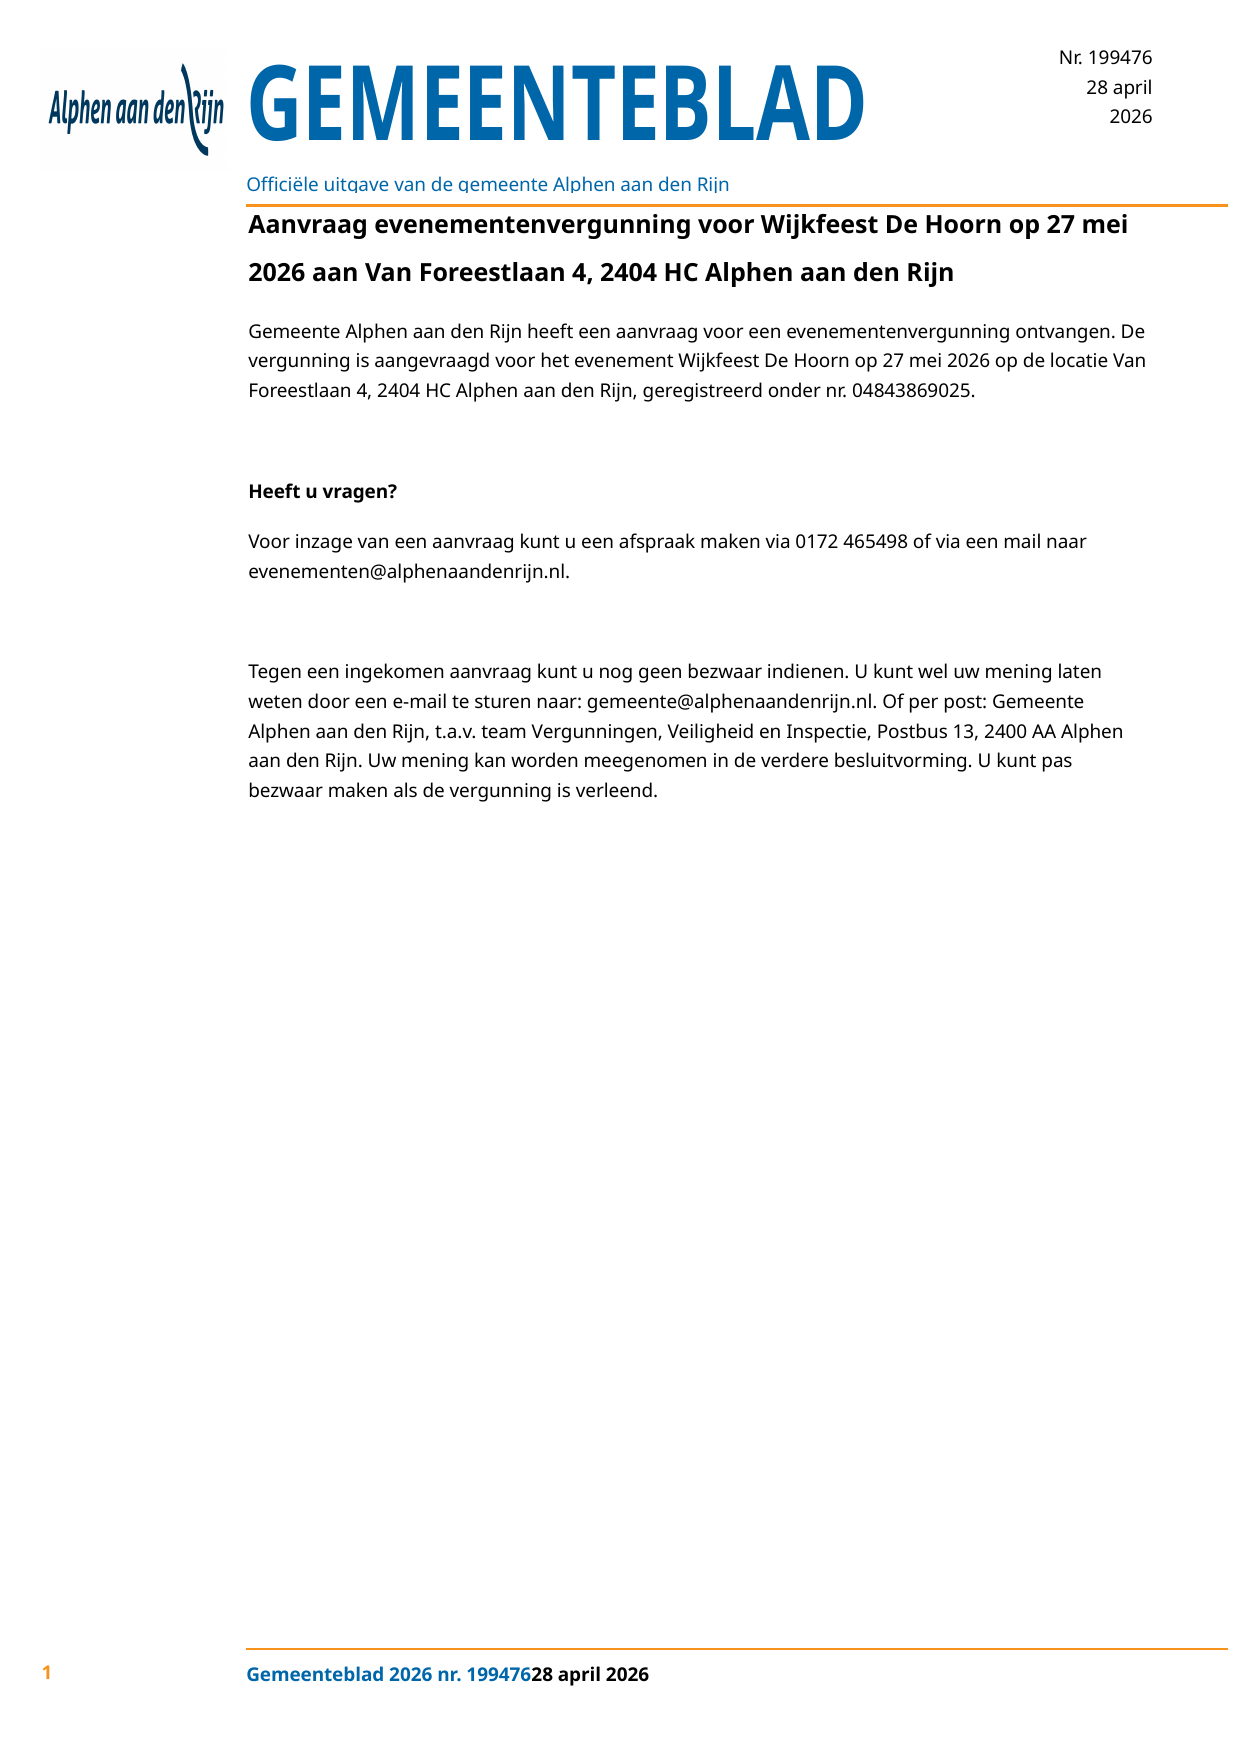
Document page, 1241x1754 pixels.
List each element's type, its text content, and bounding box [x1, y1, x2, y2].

picture [41, 47, 231, 172]
text Heeft u vragen? [248, 478, 1152, 504]
text Aanvraag evenementenvergunning voor Wijkfeest De Hoorn op 27 mei 2026 aan Van Foreestlaan 4, 2404 HC Alphen aan den Rijn [248, 207, 1152, 288]
text Gemeente Alphen aan den Rijn heeft een aanvraag voor een evenementenvergunning ontvangen. De vergunning is aangevraagd voor het evenement Wijkfeest De Hoorn op 27 mei 2026 op de locatie Van Foreestlaan 4, 2404 HC Alphen aan den Rijn, geregistreerd onder nr. 04843869025. [248, 318, 1152, 403]
text Tegen een ingekomen aanvraag kunt u nog geen bezwaar indienen. U kunt wel uw mening laten weten door een e-mail te sturen naar: gemeente@alphenaandenrijn.nl. Of per post: Gemeente Alphen aan den Rijn, t.a.v. team Vergunningen, Veiligheid en Inspectie, Postbus 13, 2400 AA Alphen aan den Rijn. Uw mening kan worden meegenomen in de verdere besluitvorming. U kunt pas bezwaar maken als de vergunning is verleend. [248, 659, 1152, 803]
text Voor inzage van een aanvraag kunt u een afspraak maken via 0172 465498 of via een mail naar evenementen@alphenaandenrijn.nl. [248, 528, 1152, 584]
